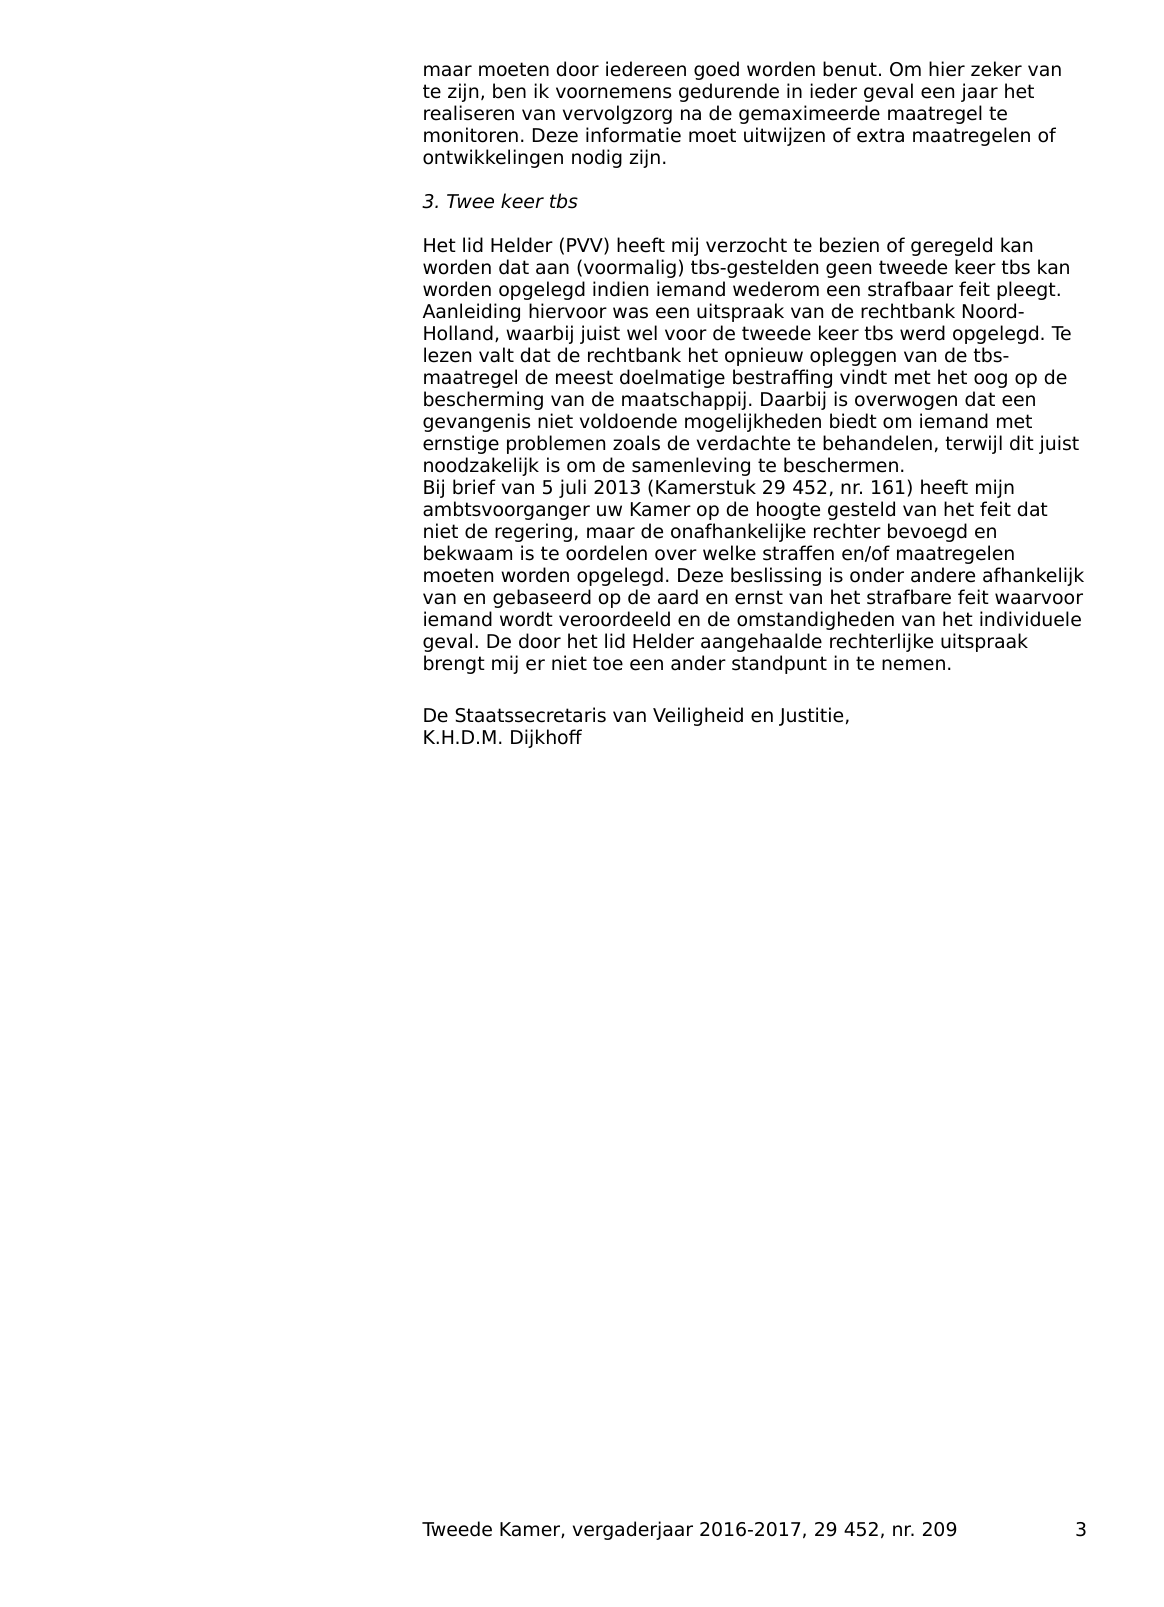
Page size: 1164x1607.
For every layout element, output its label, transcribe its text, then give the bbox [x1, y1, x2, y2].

text De Staatssecretaris van Veiligheid en Justitie, K.H.D.M. Dijkhoff [422, 705, 1087, 749]
text Bij brief van 5 juli 2013 (Kamerstuk 29 452, nr. 161) heeft mijn ambtsvoorganger uw Kamer op de hoogte gesteld van het feit dat niet de regering, maar de onafhankelijke rechter bevoegd en bekwaam is te oordelen over welke straffen en/of maatregelen moeten worden opgelegd. Deze beslissing is onder andere afhankelijk van en gebaseerd op de aard en ernst van het strafbare feit waarvoor iemand wordt veroordeeld en de omstandigheden van het individuele geval. De door het lid Helder aangehaalde rechterlijke uitspraak brengt mij er niet toe een ander standpunt in te nemen. [422, 477, 1087, 675]
subtitle 3. Twee keer tbs [422, 191, 1087, 213]
text maar moeten door iedereen goed worden benut. Om hier zeker van te zijn, ben ik voornemens gedurende in ieder geval een jaar het realiseren van vervolgzorg na de gemaximeerde maatregel te monitoren. Deze informatie moet uitwijzen of extra maatregelen of ontwikkelingen nodig zijn. [422, 59, 1087, 169]
text Het lid Helder (PVV) heeft mij verzocht te bezien of geregeld kan worden dat aan (voormalig) tbs-gestelden geen tweede keer tbs kan worden opgelegd indien iemand wederom een strafbaar feit pleegt. Aanleiding hiervoor was een uitspraak van de rechtbank Noord-Holland, waarbij juist wel voor de tweede keer tbs werd opgelegd. Te lezen valt dat de rechtbank het opnieuw opleggen van de tbs-maatregel de meest doelmatige bestraffing vindt met het oog op de bescherming van de maatschappij. Daarbij is overwogen dat een gevangenis niet voldoende mogelijkheden biedt om iemand met ernstige problemen zoals de verdachte te behandelen, terwijl dit juist noodzakelijk is om de samenleving te beschermen. [422, 235, 1087, 477]
